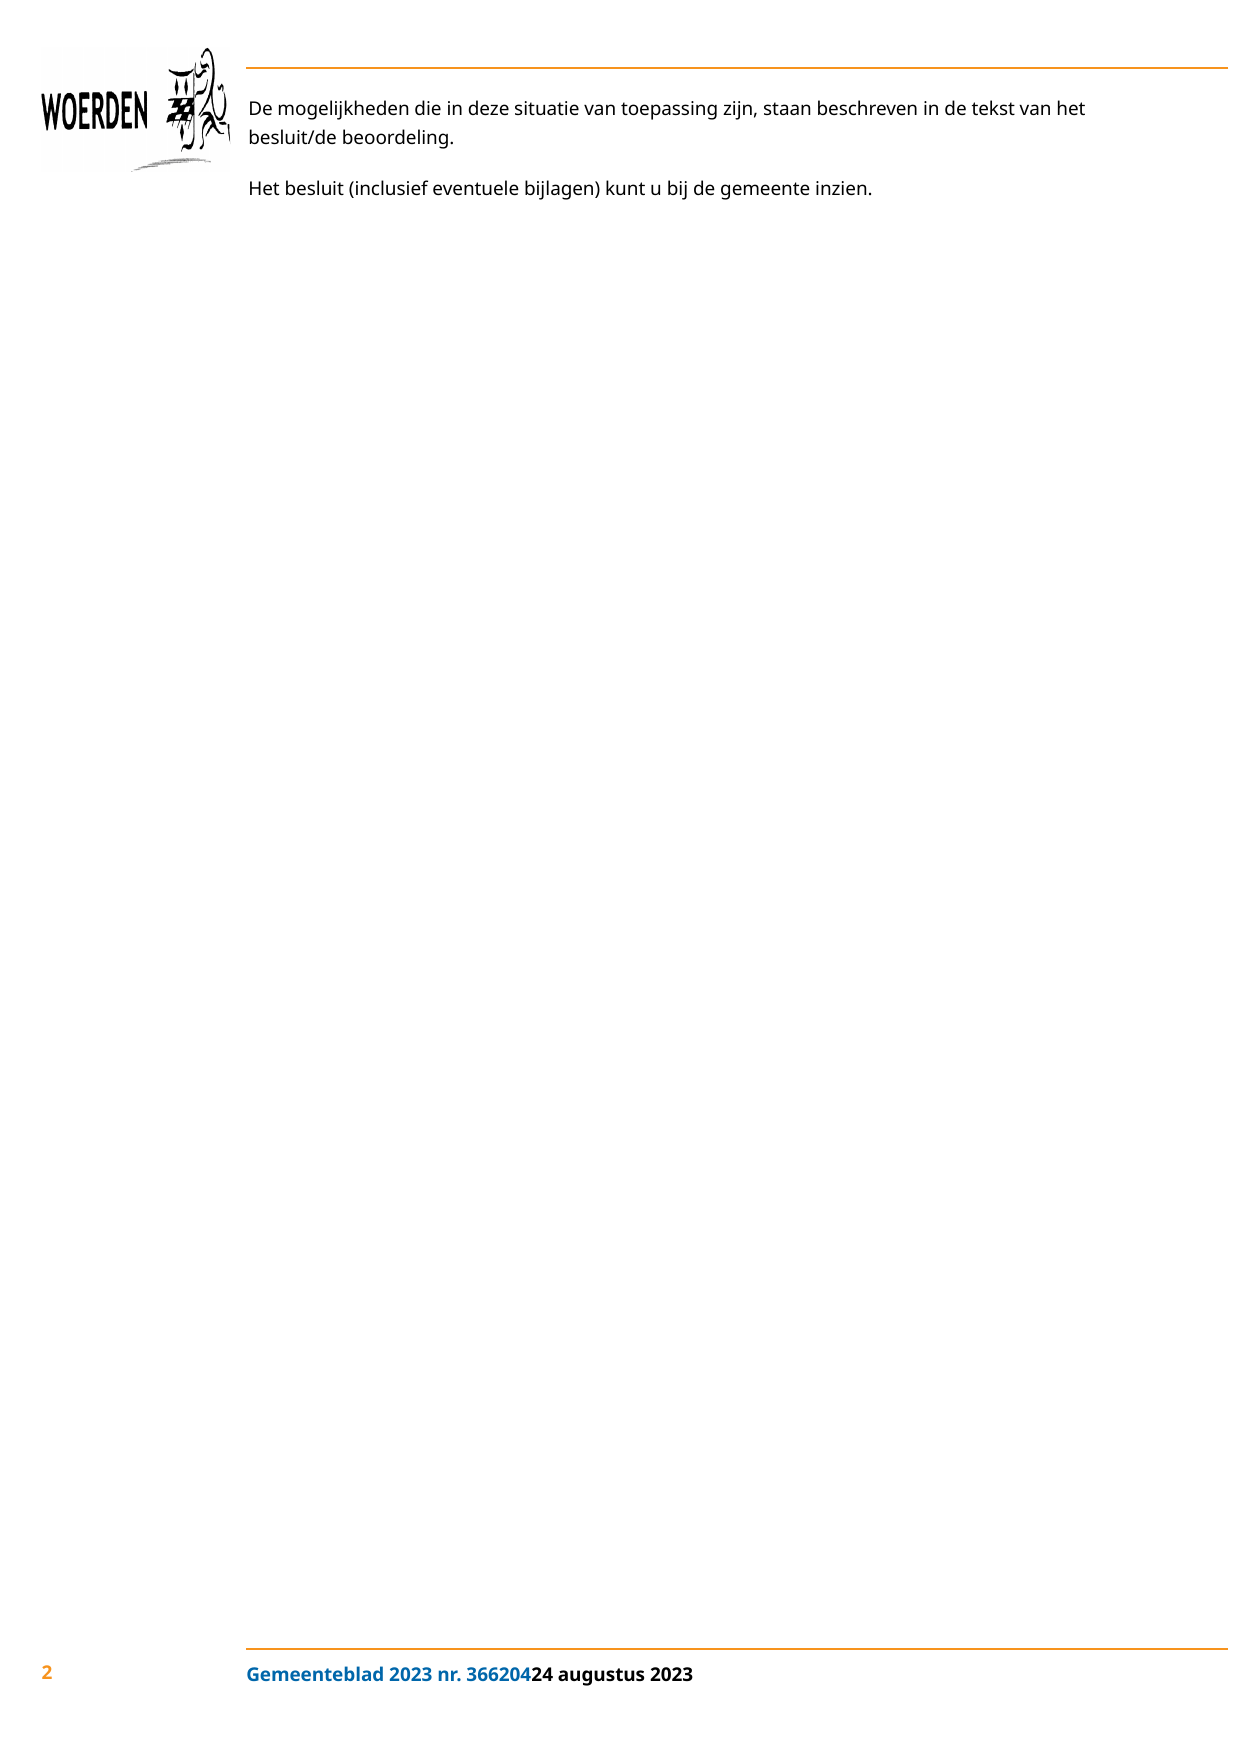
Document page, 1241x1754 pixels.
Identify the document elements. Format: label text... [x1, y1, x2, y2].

picture [41, 47, 231, 172]
text Het besluit (inclusief eventuele bijlagen) kunt u bij de gemeente inzien. [248, 175, 1152, 201]
text De mogelijkheden die in deze situatie van toepassing zijn, staan beschreven in de tekst van het besluit/de beoordeling. [248, 95, 1152, 150]
